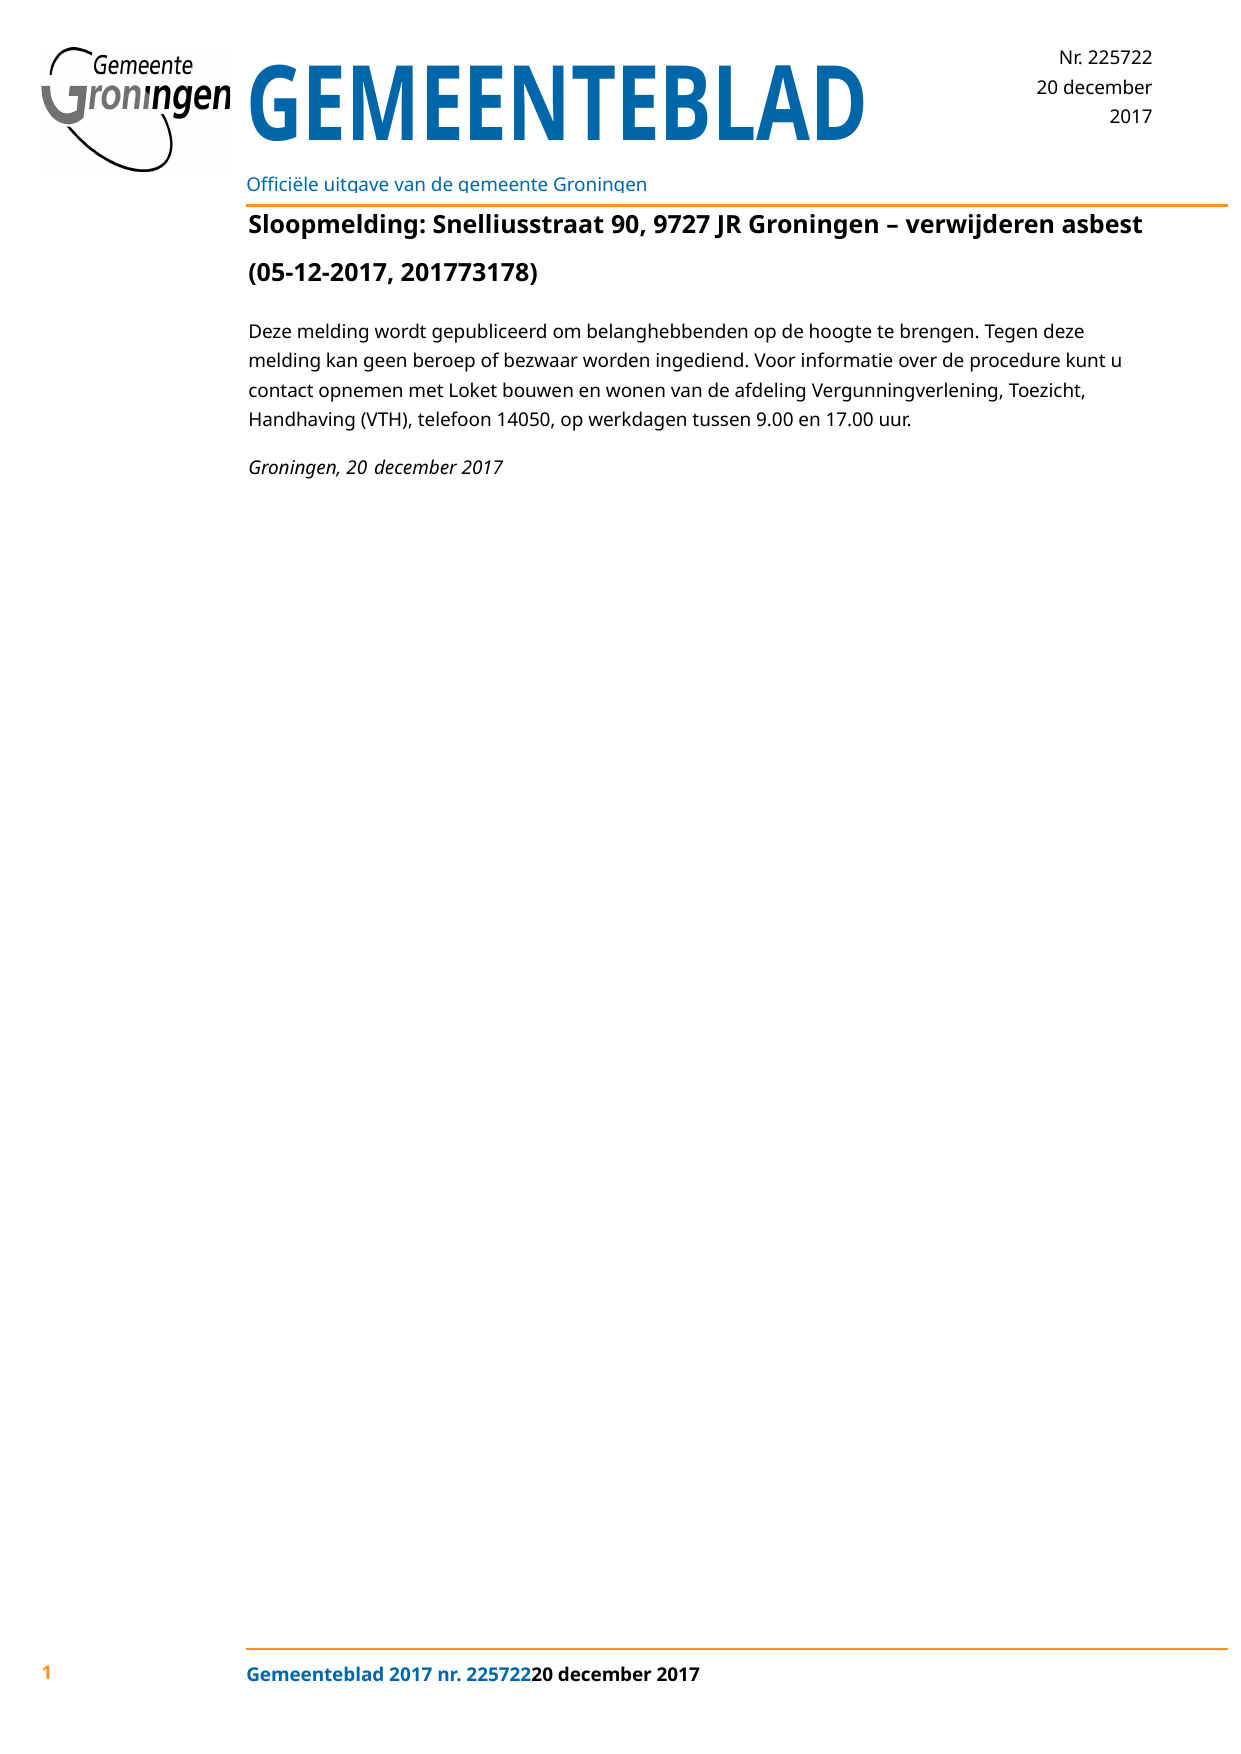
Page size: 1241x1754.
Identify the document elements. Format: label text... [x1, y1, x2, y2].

picture [41, 47, 231, 172]
text Deze melding wordt gepubliceerd om belanghebbenden op de hoogte te brengen. Tegen deze melding kan geen beroep of bezwaar worden ingediend. Voor informatie over de procedure kunt u contact opnemen met Loket bouwen en wonen van de afdeling Vergunningverlening, Toezicht, Handhaving (VTH), telefoon 14050, op werkdagen tussen 9.00 en 17.00 uur. [248, 318, 1152, 432]
text Sloopmelding: Snelliusstraat 90, 9727 JR Groningen – verwijderen asbest (05-12-2017, 201773178) [248, 207, 1152, 288]
text Groningen, 20 december 2017 [248, 454, 1152, 480]
